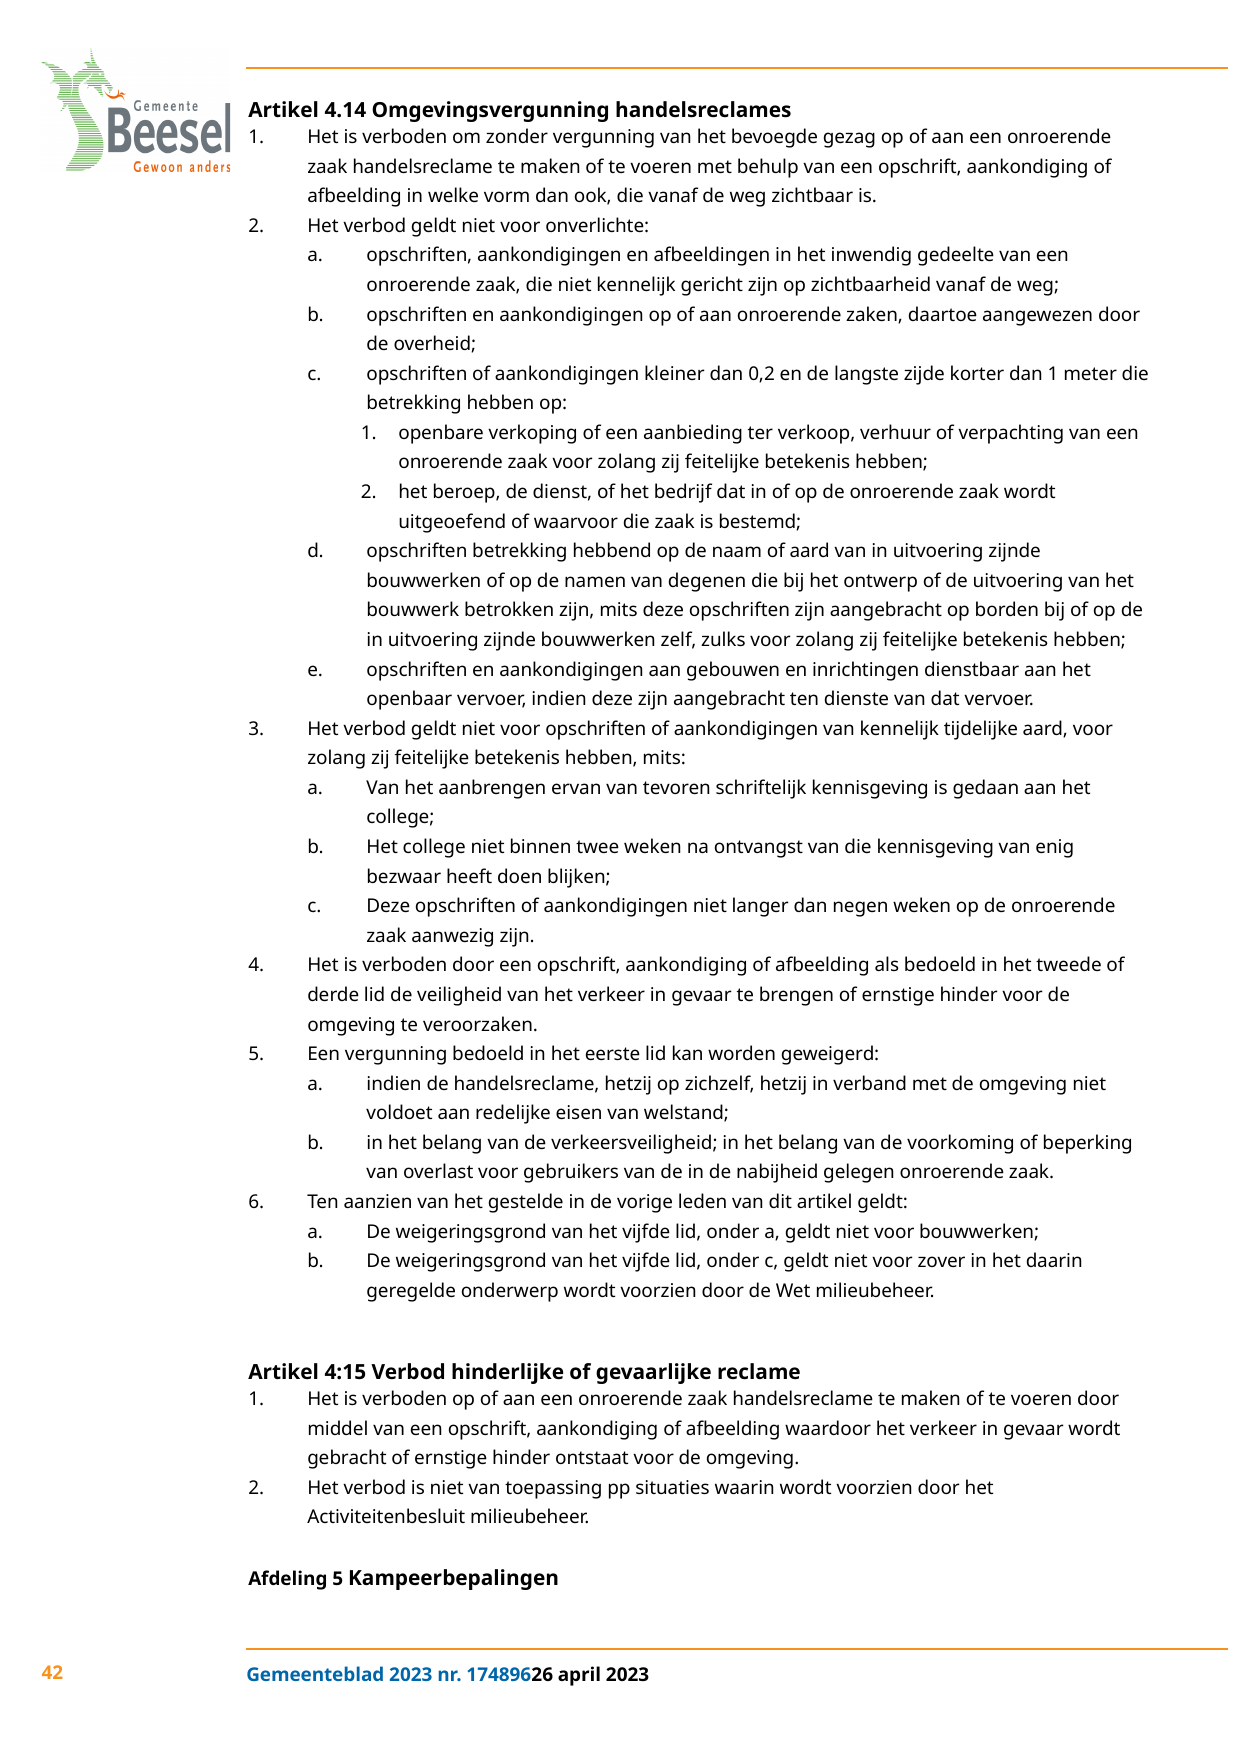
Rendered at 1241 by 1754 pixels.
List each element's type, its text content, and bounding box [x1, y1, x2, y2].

list opschriften betrekking hebbend op de naam of aard van in uitvoering zijnde bouwwerken of op de namen van degenen die bij het ontwerp of de uitvoering van het bouwwerk betrokken zijn, mits deze opschriften zijn aangebracht op borden bij of op de in uitvoering zijnde bouwwerken zelf, zulks voor zolang zij feitelijke betekenis hebben; [307, 537, 1152, 652]
list Het verbod geldt niet voor opschriften of aankondigingen van kennelijk tijdelijke aard, voor zolang zij feitelijke betekenis hebben, mits: [248, 715, 1152, 770]
list Een vergunning bedoeld in het eerste lid kan worden geweigerd: [248, 1040, 1152, 1066]
list Het is verboden om zonder vergunning van het bevoegde gezag op of aan een onroerende zaak handelsreclame te maken of te voeren met behulp van een opschrift, aankondiging of afbeelding in welke vorm dan ook, die vanaf de weg zichtbaar is. [248, 123, 1152, 208]
list Van het aanbrengen ervan van tevoren schriftelijk kennisgeving is gedaan aan het college; [307, 774, 1152, 829]
picture [41, 47, 231, 172]
list Het is verboden op of aan een onroerende zaak handelsreclame te maken of te voeren door middel van een opschrift, aankondiging of afbeelding waardoor het verkeer in gevaar wordt gebracht of ernstige hinder ontstaat voor de omgeving. [248, 1385, 1152, 1470]
list Het college niet binnen twee weken na ontvangst van die kennisgeving van enig bezwaar heeft doen blijken; [307, 833, 1152, 888]
list De weigeringsgrond van het vijfde lid, onder c, geldt niet voor zover in het daarin geregelde onderwerp wordt voorzien door de Wet milieubeheer. [307, 1247, 1152, 1303]
list opschriften of aankondigingen kleiner dan 0,2 en de langste zijde korter dan 1 meter die betrekking hebben op: [307, 360, 1152, 415]
list Het verbod geldt niet voor onverlichte: [248, 212, 1152, 238]
list in het belang van de verkeersveiligheid; in het belang van de voorkoming of beperking van overlast voor gebruikers van de in de nabijheid gelegen onroerende zaak. [307, 1129, 1152, 1184]
list opschriften en aankondigingen aan gebouwen en inrichtingen dienstbaar aan het openbaar vervoer, indien deze zijn aangebracht ten dienste van dat vervoer. [307, 656, 1152, 711]
text Artikel 4:15 Verbod hinderlijke of gevaarlijke reclame [248, 1357, 1152, 1385]
list opschriften, aankondigingen en afbeeldingen in het inwendig gedeelte van een onroerende zaak, die niet kennelijk gericht zijn op zichtbaarheid vanaf de weg; [307, 242, 1152, 297]
list openbare verkoping of een aanbieding ter verkoop, verhuur of verpachting van een onroerende zaak voor zolang zij feitelijke betekenis hebben; [361, 419, 1152, 474]
list Deze opschriften of aankondigingen niet langer dan negen weken op de onroerende zaak aanwezig zijn. [307, 892, 1152, 948]
text Afdeling 5 Kampeerbepalingen [248, 1563, 1152, 1591]
list Het verbod is niet van toepassing pp situaties waarin wordt voorzien door het Activiteitenbesluit milieubeheer. [248, 1474, 1152, 1529]
list Ten aanzien van het gestelde in de vorige leden van dit artikel geldt: [248, 1188, 1152, 1214]
list indien de handelsreclame, hetzij op zichzelf, hetzij in verband met de omgeving niet voldoet aan redelijke eisen van welstand; [307, 1070, 1152, 1125]
list Het is verboden door een opschrift, aankondiging of afbeelding als bedoeld in het tweede of derde lid de veiligheid van het verkeer in gevaar te brengen of ernstige hinder voor de omgeving te veroorzaken. [248, 952, 1152, 1036]
list het beroep, de dienst, of het bedrijf dat in of op de onroerende zaak wordt uitgeoefend of waarvoor die zaak is bestemd; [361, 478, 1152, 533]
list De weigeringsgrond van het vijfde lid, onder a, geldt niet voor bouwwerken; [307, 1218, 1152, 1243]
text Artikel 4.14 Omgevingsvergunning handelsreclames [248, 95, 1152, 123]
list opschriften en aankondigingen op of aan onroerende zaken, daartoe aangewezen door de overheid; [307, 301, 1152, 356]
